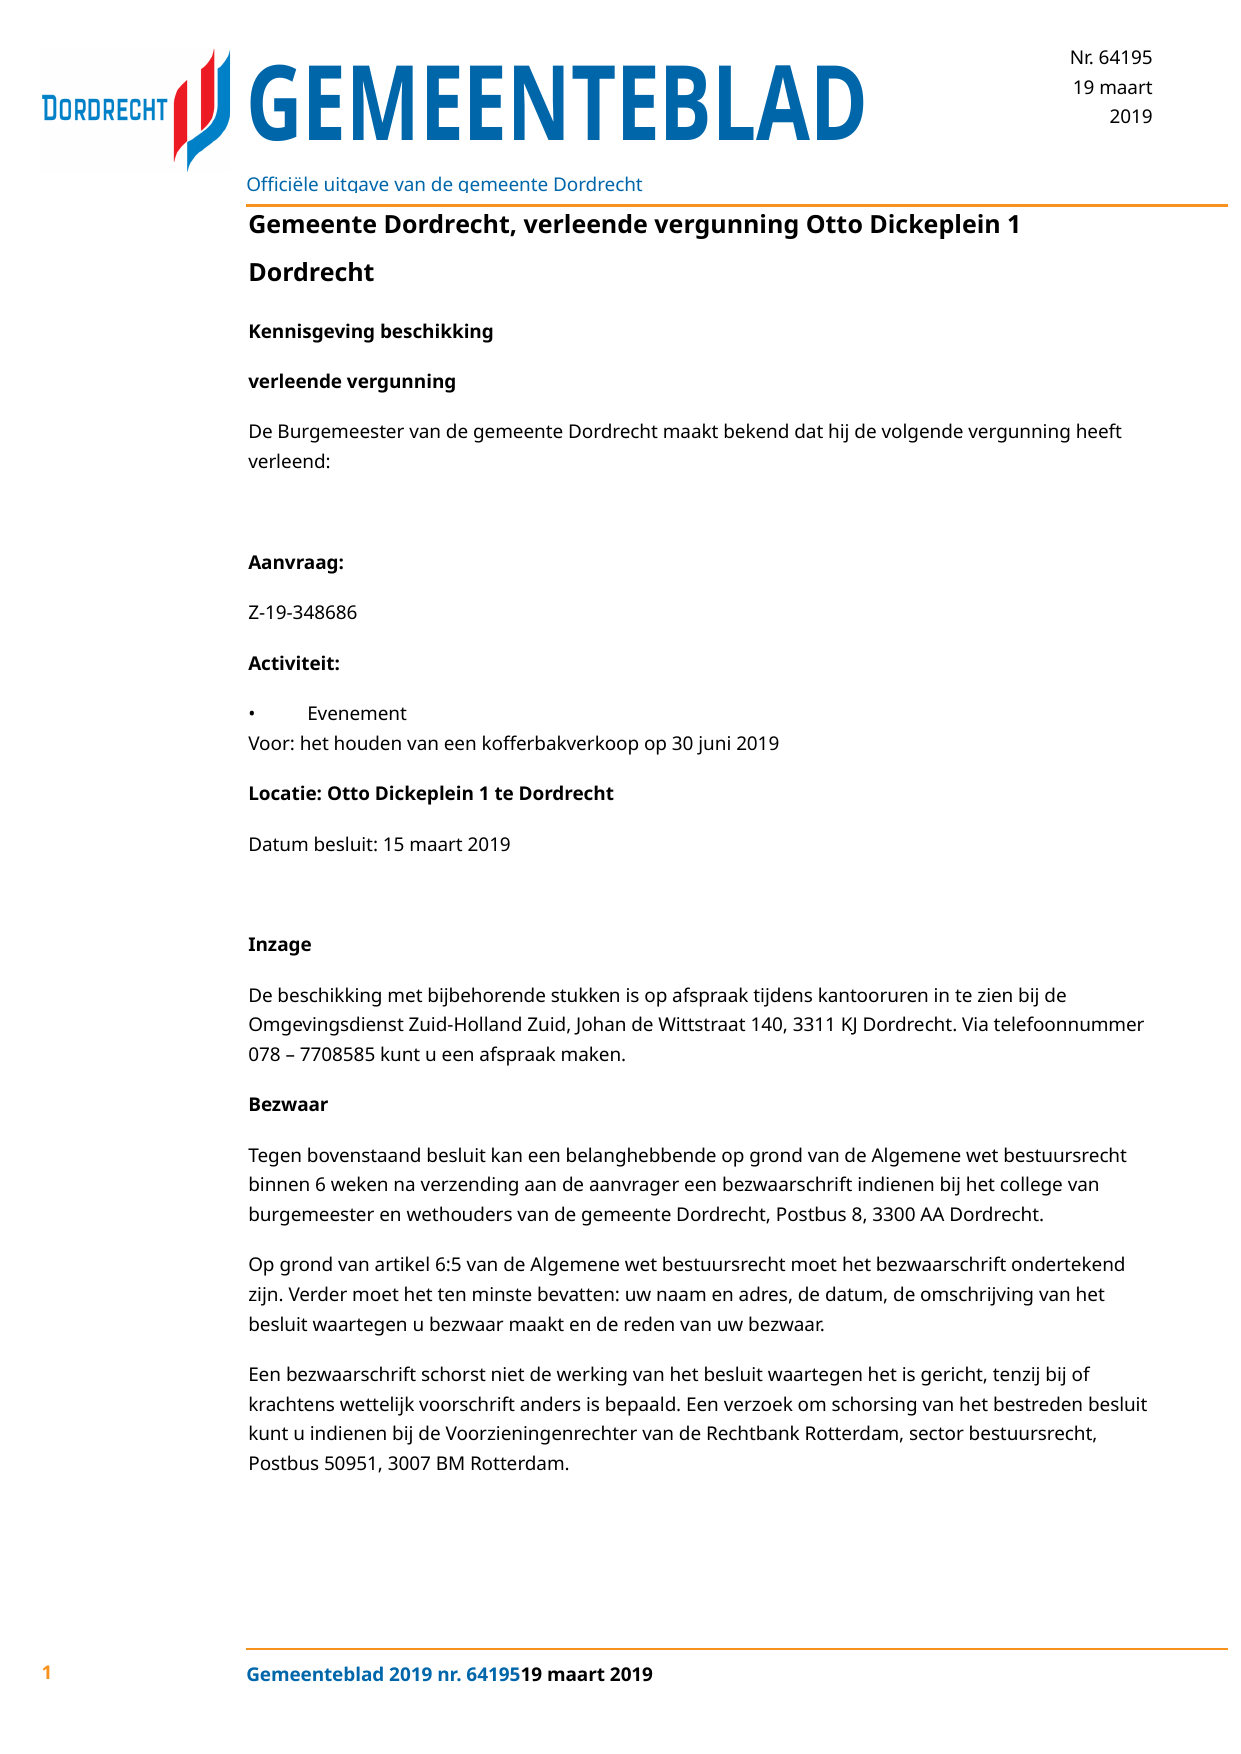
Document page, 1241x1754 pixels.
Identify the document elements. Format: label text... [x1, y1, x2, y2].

text Activiteit: [248, 650, 1152, 676]
text Voor: het houden van een kofferbakverkoop op 30 juni 2019 [248, 730, 1152, 756]
text Bezwaar [248, 1092, 1152, 1117]
text Tegen bovenstaand besluit kan een belanghebbende op grond van de Algemene wet bestuursrecht binnen 6 weken na verzending aan de aanvrager een bezwaarschrift indienen bij het college van burgemeester en wethouders van de gemeente Dordrecht, Postbus 8, 3300 AA Dordrecht. [248, 1142, 1152, 1227]
list Evenement [248, 700, 1152, 726]
text De beschikking met bijbehorende stukken is op afspraak tijdens kantooruren in te zien bij de Omgevingsdienst Zuid-Holland Zuid, Johan de Wittstraat 140, 3311 KJ Dordrecht. Via telefoonnummer 078 – 7708585 kunt u een afspraak maken. [248, 982, 1152, 1067]
text Aanvraag: [248, 549, 1152, 575]
text Kennisgeving beschikking [248, 318, 1152, 344]
text Datum besluit: 15 maart 2019 [248, 831, 1152, 857]
text De Burgemeester van de gemeente Dordrecht maakt bekend dat hij de volgende vergunning heeft verleend: [248, 419, 1152, 474]
text Gemeente Dordrecht, verleende vergunning Otto Dickeplein 1 Dordrecht [248, 207, 1152, 288]
text Een bezwaarschrift schorst niet de werking van het besluit waartegen het is gericht, tenzij bij of krachtens wettelijk voorschrift anders is bepaald. Een verzoek om schorsing van het bestreden besluit kunt u indienen bij de Voorzieningenrechter van de Rechtbank Rotterdam, sector bestuursrecht, Postbus 50951, 3007 BM Rotterdam. [248, 1361, 1152, 1476]
picture [41, 47, 231, 172]
text Locatie: Otto Dickeplein 1 te Dordrecht [248, 780, 1152, 806]
text verleende vergunning [248, 368, 1152, 394]
text Z-19-348686 [248, 599, 1152, 625]
text Op grond van artikel 6:5 van de Algemene wet bestuursrecht moet het bezwaarschrift ondertekend zijn. Verder moet het ten minste bevatten: uw naam en adres, de datum, de omschrijving van het besluit waartegen u bezwaar maakt en de reden van uw bezwaar. [248, 1252, 1152, 1337]
text Inzage [248, 932, 1152, 957]
